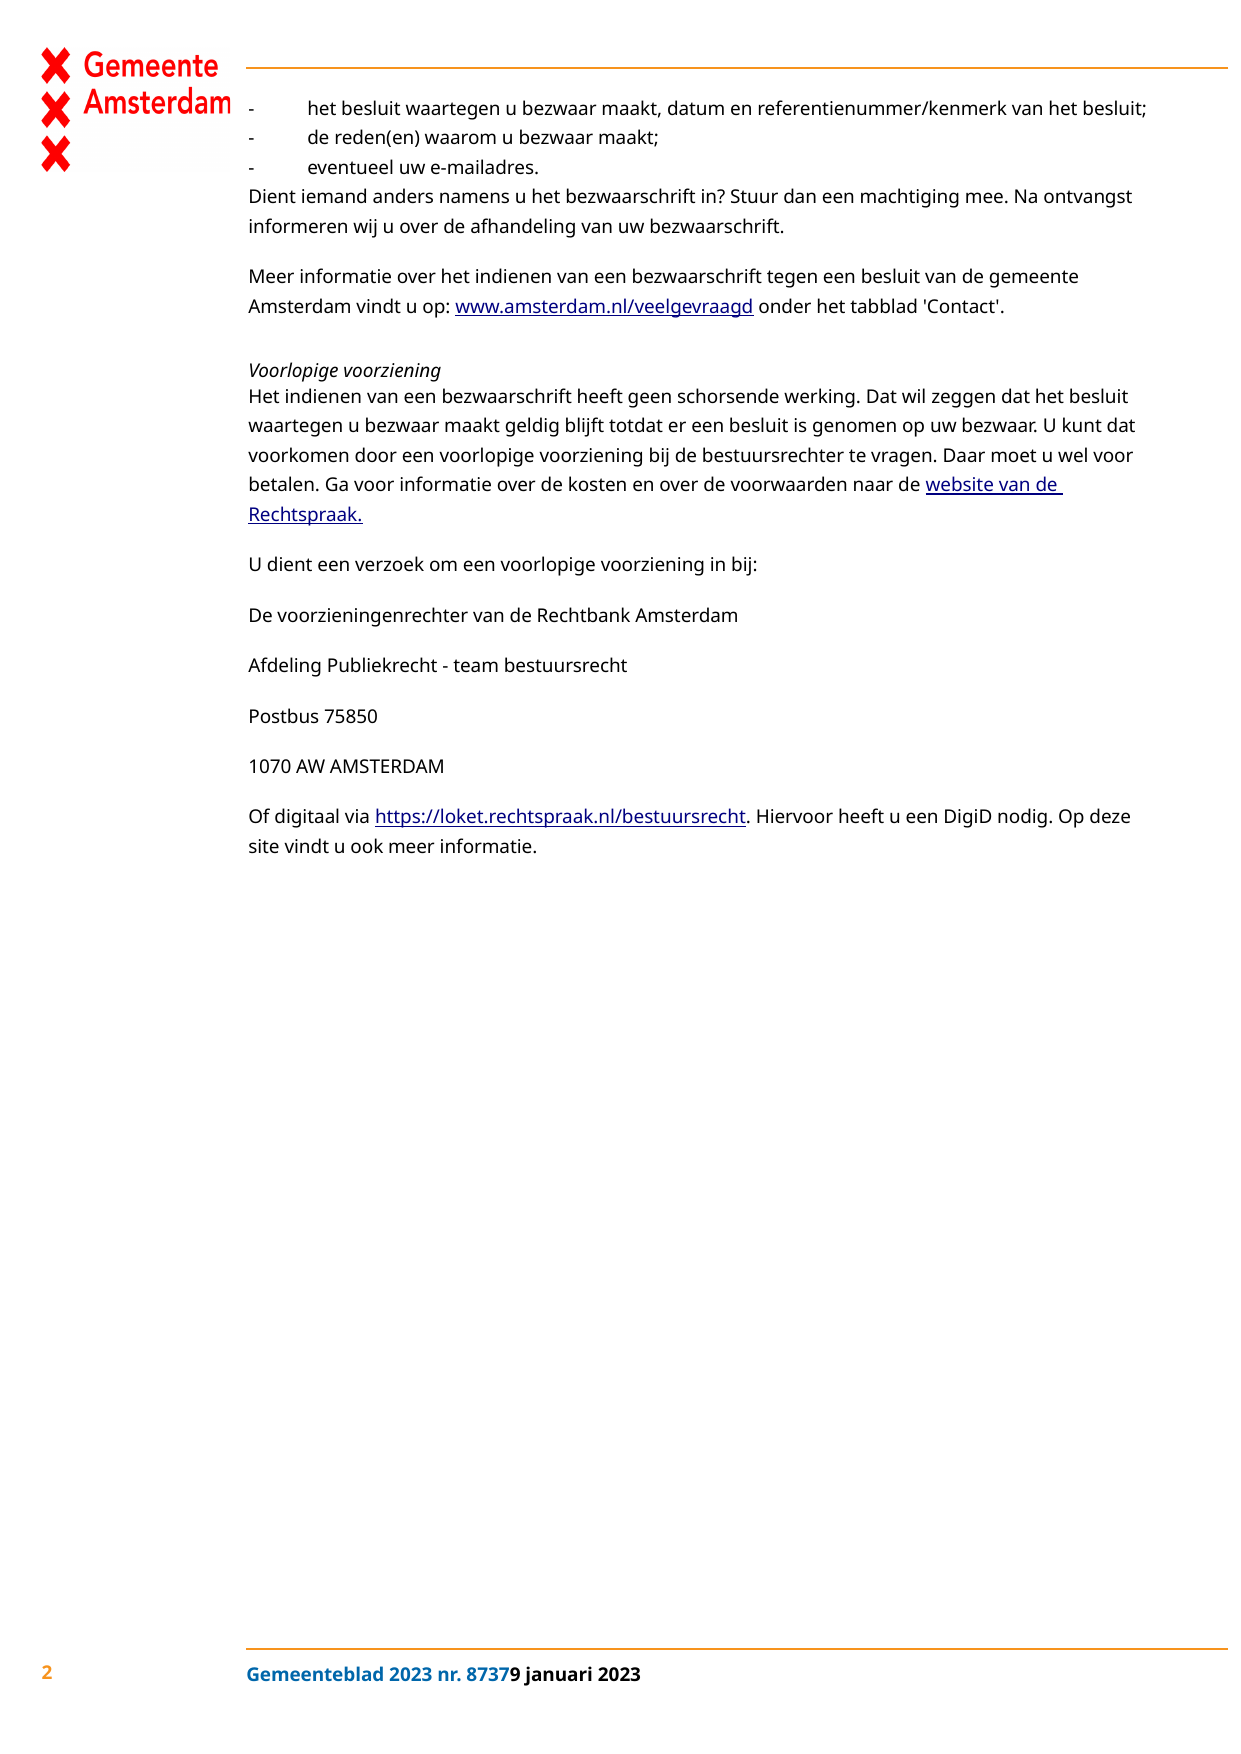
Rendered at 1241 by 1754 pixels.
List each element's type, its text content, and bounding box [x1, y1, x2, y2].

text Voorlopige voorziening [248, 357, 1152, 383]
picture [41, 47, 231, 172]
text Dient iemand anders namens u het bezwaarschrift in? Stuur dan een machtiging mee. Na ontvangst informeren wij u over de afhandeling van uw bezwaarschrift. [248, 183, 1152, 239]
list eventueel uw e-mailadres. [248, 154, 1152, 180]
text Meer informatie over het indienen van een bezwaarschrift tegen een besluit van de gemeente Amsterdam vindt u op: www.amsterdam.nl/veelgevraagd onder het tabblad 'Contact'. [248, 263, 1152, 319]
text Het indienen van een bezwaarschrift heeft geen schorsende werking. Dat wil zeggen dat het besluit waartegen u bezwaar maakt geldig blijft totdat er een besluit is genomen op uw bezwaar. U kunt dat voorkomen door een voorlopige voorziening bij de bestuursrechter te vragen. Daar moet u wel voor betalen. Ga voor informatie over de kosten en over de voorwaarden naar de website van de Rechtspraak. [248, 383, 1152, 527]
text Postbus 75850 [248, 703, 1152, 728]
text U dient een verzoek om een voorlopige voorziening in bij: [248, 552, 1152, 577]
list de reden(en) waarom u bezwaar maakt; [248, 124, 1152, 150]
list het besluit waartegen u bezwaar maakt, datum en referentienummer/kenmerk van het besluit; [248, 95, 1152, 121]
text De voorzieningenrechter van de Rechtbank Amsterdam [248, 602, 1152, 628]
text 1070 AW AMSTERDAM [248, 753, 1152, 779]
text Afdeling Publiekrecht - team bestuursrecht [248, 652, 1152, 678]
text Of digitaal via https://loket.rechtspraak.nl/bestuursrecht. Hiervoor heeft u een DigiD nodig. Op deze site vindt u ook meer informatie. [248, 804, 1152, 859]
